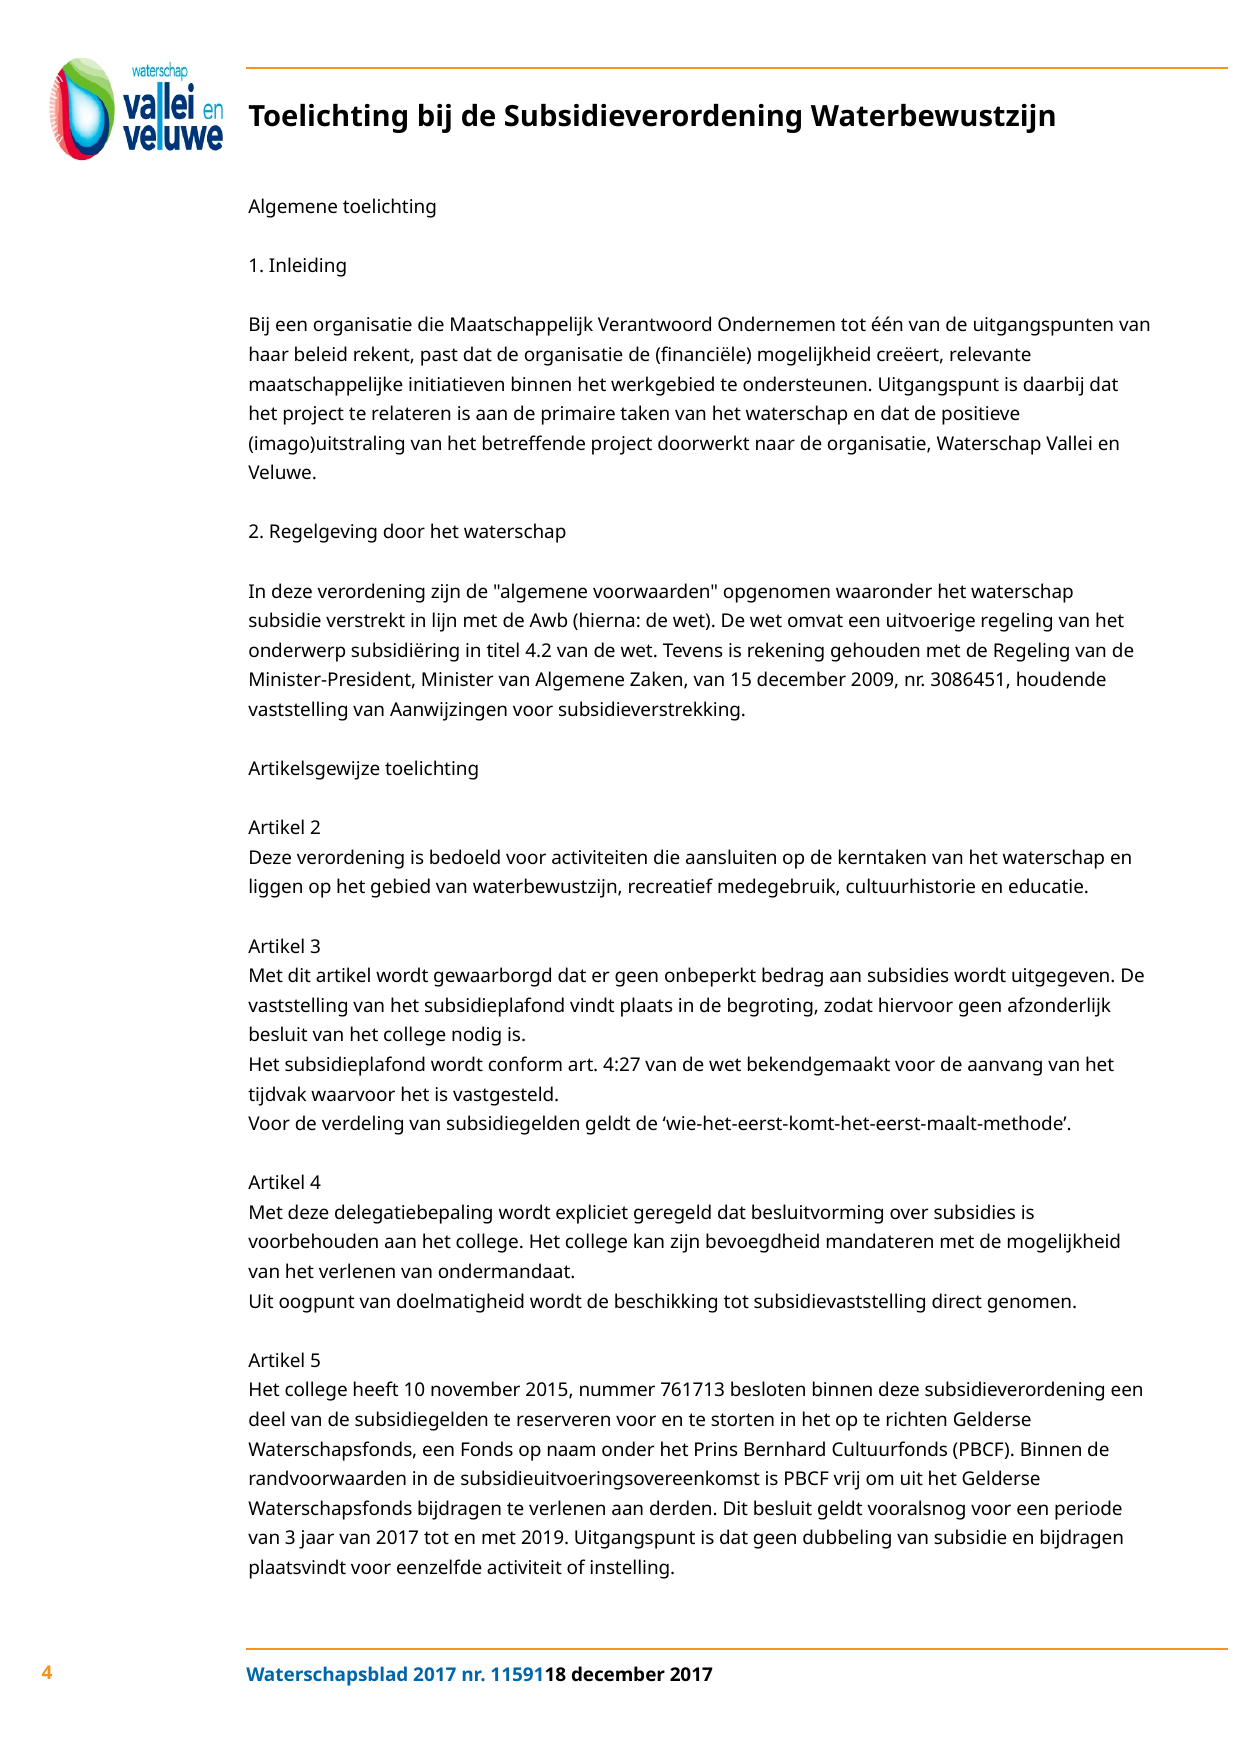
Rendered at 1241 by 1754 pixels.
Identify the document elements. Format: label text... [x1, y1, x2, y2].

text 1. Inleiding [248, 252, 1152, 278]
text Met dit artikel wordt gewaarborgd dat er geen onbeperkt bedrag aan subsidies wordt uitgegeven. De vaststelling van het subsidieplafond vindt plaats in de begroting, zodat hiervoor geen afzonderlijk besluit van het college nodig is. [248, 962, 1152, 1047]
picture [41, 47, 231, 172]
text Voor de verdeling van subsidiegelden geldt de ‘wie-het-eerst-komt-het-eerst-maalt-methode’. [248, 1110, 1152, 1136]
text Algemene toelichting [248, 193, 1152, 219]
text Deze verordening is bedoeld voor activiteiten die aansluiten op de kerntaken van het waterschap en liggen op het gebied van waterbewustzijn, recreatief medegebruik, cultuurhistorie en educatie. [248, 844, 1152, 899]
text Artikel 2 [248, 814, 1152, 840]
text Artikel 4 [248, 1169, 1152, 1195]
text Uit oogpunt van doelmatigheid wordt de beschikking tot subsidievaststelling direct genomen. [248, 1288, 1152, 1313]
text Toelichting bij de Subsidieverordening Waterbewustzijn [248, 95, 1152, 134]
text Artikelsgewijze toelichting [248, 755, 1152, 781]
text Met deze delegatiebepaling wordt expliciet geregeld dat besluitvorming over subsidies is voorbehouden aan het college. Het college kan zijn bevoegdheid mandateren met de mogelijkheid van het verlenen van ondermandaat. [248, 1199, 1152, 1284]
text 2. Regelgeving door het waterschap [248, 519, 1152, 544]
text Het college heeft 10 november 2015, nummer 761713 besloten binnen deze subsidieverordening een deel van de subsidiegelden te reserveren voor en te storten in het op te richten Gelderse Waterschapsfonds, een Fonds op naam onder het Prins Bernhard Cultuurfonds (PBCF). Binnen de randvoorwaarden in de subsidieuitvoeringsovereenkomst is PBCF vrij om uit het Gelderse Waterschapsfonds bijdragen te verlenen aan derden. Dit besluit geldt vooralsnog voor een periode van 3 jaar van 2017 tot en met 2019. Uitgangspunt is dat geen dubbeling van subsidie en bijdragen plaatsvindt voor eenzelfde activiteit of instelling. [248, 1377, 1152, 1580]
text Artikel 3 [248, 933, 1152, 958]
text Artikel 5 [248, 1347, 1152, 1373]
text Het subsidieplafond wordt conform art. 4:27 van de wet bekendgemaakt voor de aanvang van het tijdvak waarvoor het is vastgesteld. [248, 1051, 1152, 1106]
text Bij een organisatie die Maatschappelijk Verantwoord Ondernemen tot één van de uitgangspunten van haar beleid rekent, past dat de organisatie de (financiële) mogelijkheid creëert, relevante maatschappelijke initiatieven binnen het werkgebied te ondersteunen. Uitgangspunt is daarbij dat het project te relateren is aan de primaire taken van het waterschap en dat de positieve (imago)uitstraling van het betreffende project doorwerkt naar de organisatie, Waterschap Vallei en Veluwe. [248, 312, 1152, 485]
text In deze verordening zijn de "algemene voorwaarden" opgenomen waaronder het waterschap subsidie verstrekt in lijn met de Awb (hierna: de wet). De wet omvat een uitvoerige regeling van het onderwerp subsidiëring in titel 4.2 van de wet. Tevens is rekening gehouden met de Regeling van de Minister-President, Minister van Algemene Zaken, van 15 december 2009, nr. 3086451, houdende vaststelling van Aanwijzingen voor subsidieverstrekking. [248, 578, 1152, 722]
